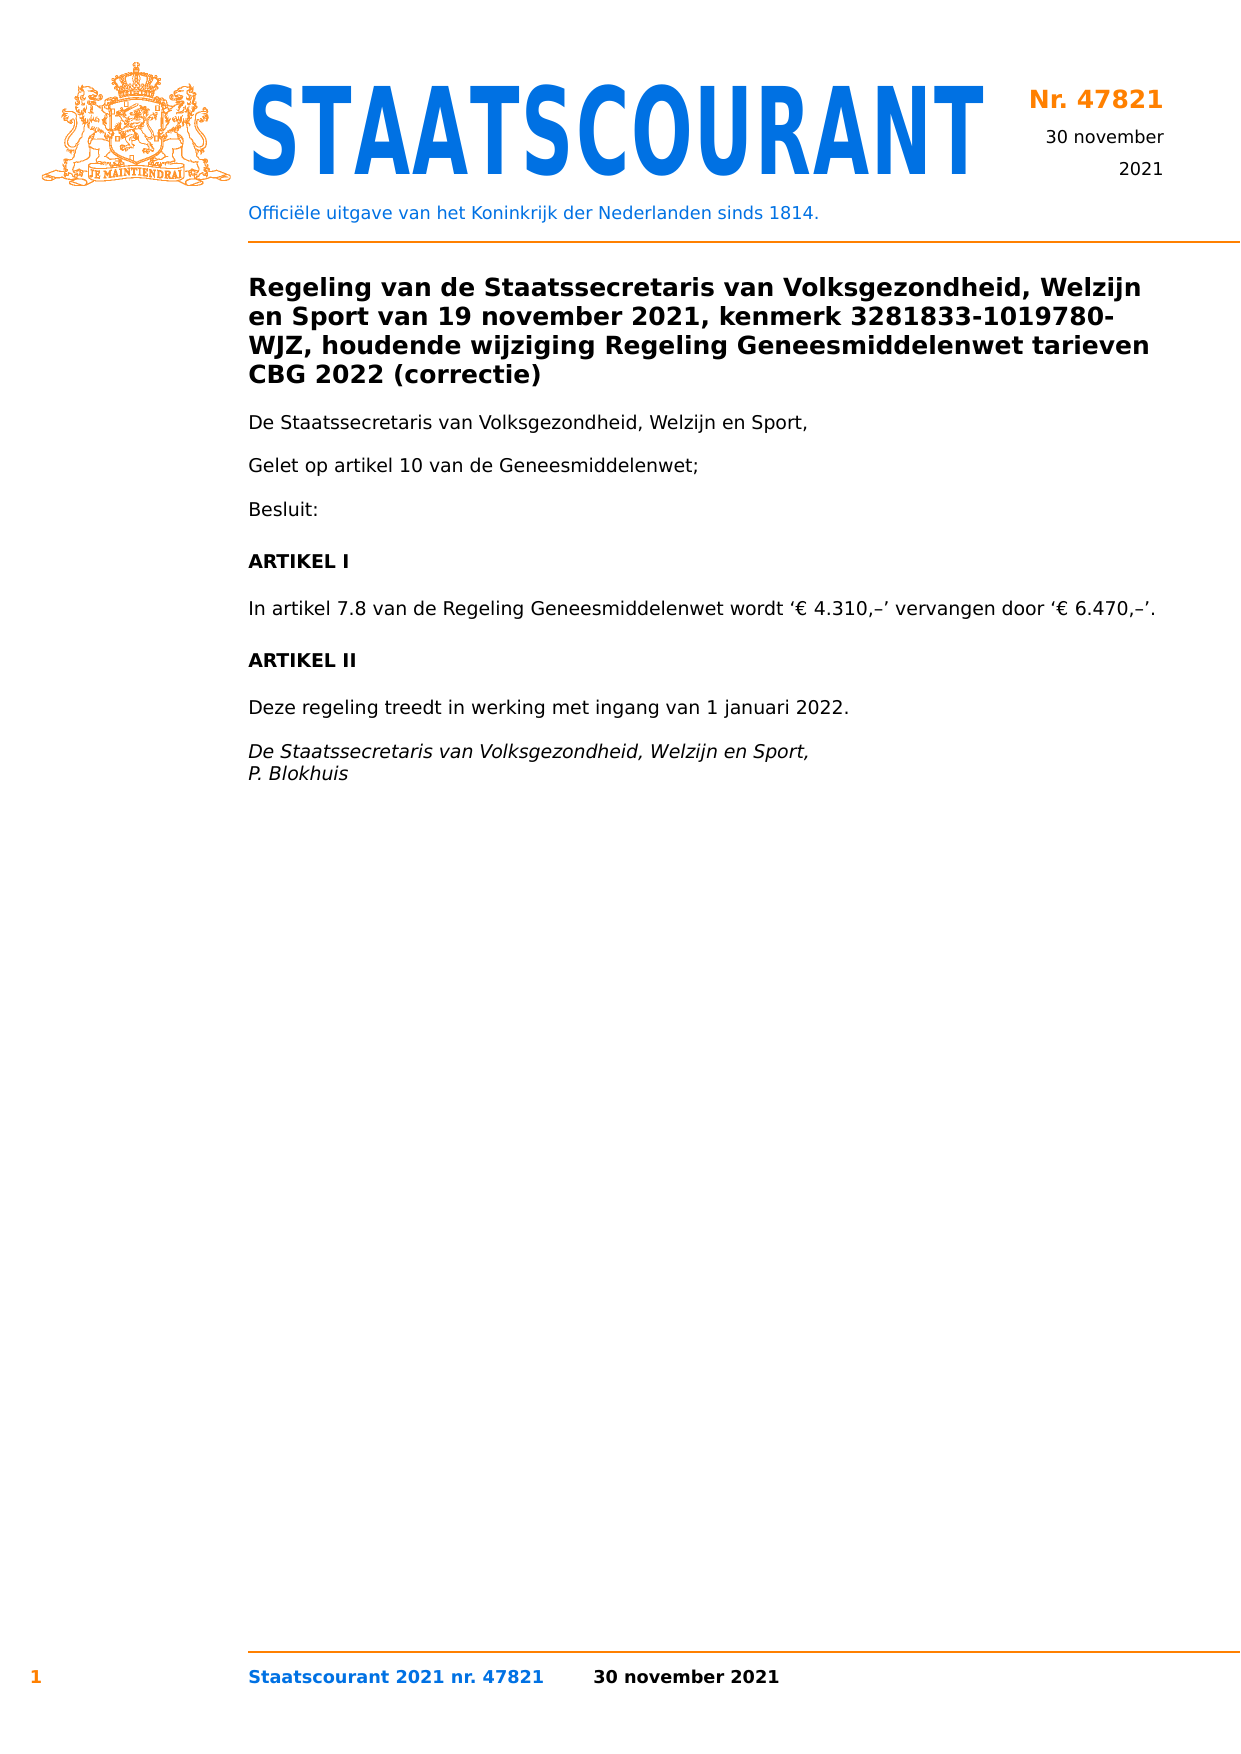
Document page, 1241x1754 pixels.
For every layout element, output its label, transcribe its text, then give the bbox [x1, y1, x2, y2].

subtitle Regeling van de Staatssecretaris van Volksgezondheid, Welzijn en Sport van 19 november 2021, kenmerk 3281833-1019780-WJZ, houdende wijziging Regeling Geneesmiddelenwet tarieven CBG 2022 (correctie) [248, 273, 1163, 390]
table_header [25, 62, 248, 241]
picture [41, 62, 231, 186]
table_cell Officiële uitgave van het Koninkrijk der Nederlanden sinds 1814. [248, 203, 1240, 241]
text Gelet op artikel 10 van de Geneesmiddelenwet; [248, 455, 1163, 477]
table_cell 30 november [998, 121, 1240, 153]
table_header Nr. 47821 [998, 62, 1240, 121]
subtitle ARTIKEL II [248, 650, 1163, 672]
text Deze regeling treedt in werking met ingang van 1 januari 2022. [248, 697, 1163, 719]
subtitle ARTIKEL I [248, 551, 1163, 573]
text De Staatssecretaris van Volksgezondheid, Welzijn en Sport, P. Blokhuis [248, 741, 1163, 785]
text De Staatssecretaris van Volksgezondheid, Welzijn en Sport, [248, 412, 1163, 433]
text In artikel 7.8 van de Regeling Geneesmiddelenwet wordt ‘€ 4.310,–’ vervangen door ‘€ 6.470,–’. [248, 598, 1163, 620]
table_cell 2021 [998, 153, 1240, 203]
table_header STAATSCOURANT [248, 62, 998, 203]
text Besluit: [248, 499, 1163, 521]
